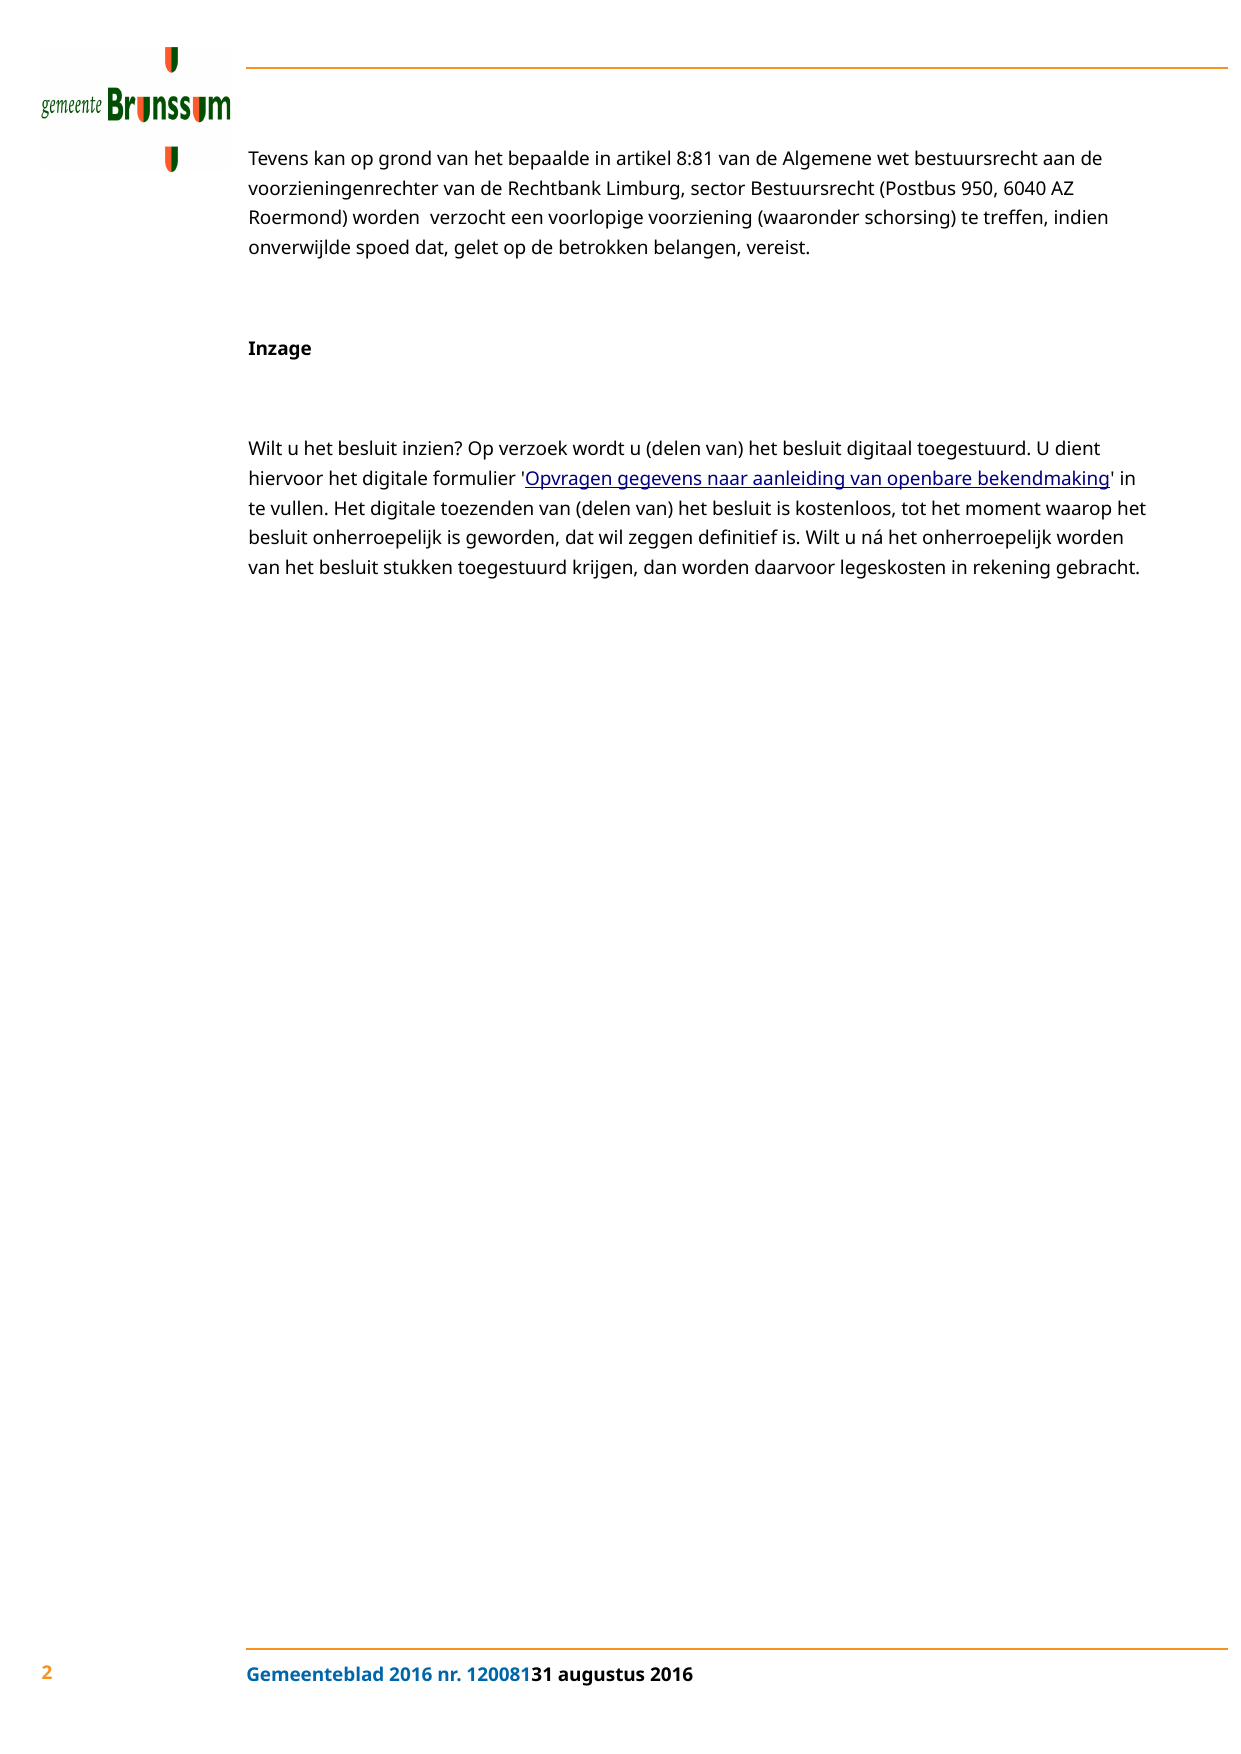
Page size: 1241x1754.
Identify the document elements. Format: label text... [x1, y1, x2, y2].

text Tevens kan op grond van het bepaalde in artikel 8:81 van de Algemene wet bestuursrecht aan de voorzieningenrechter van de Rechtbank Limburg, sector Bestuursrecht (Postbus 950, 6040 AZ Roermond) worden verzocht een voorlopige voorziening (waaronder schorsing) te treffen, indien onverwijlde spoed dat, gelet op de betrokken belangen, vereist. [248, 145, 1152, 260]
text Inzage [248, 335, 1152, 361]
text Wilt u het besluit inzien? Op verzoek wordt u (delen van) het besluit digitaal toegestuurd. U dient hiervoor het digitale formulier 'Opvragen gegevens naar aanleiding van openbare bekendmaking' in te vullen. Het digitale toezenden van (delen van) het besluit is kostenloos, tot het moment waarop het besluit onherroepelijk is geworden, dat wil zeggen definitief is. Wilt u ná het onherroepelijk worden van het besluit stukken toegestuurd krijgen, dan worden daarvoor legeskosten in rekening gebracht. [248, 436, 1152, 580]
picture [41, 47, 231, 172]
